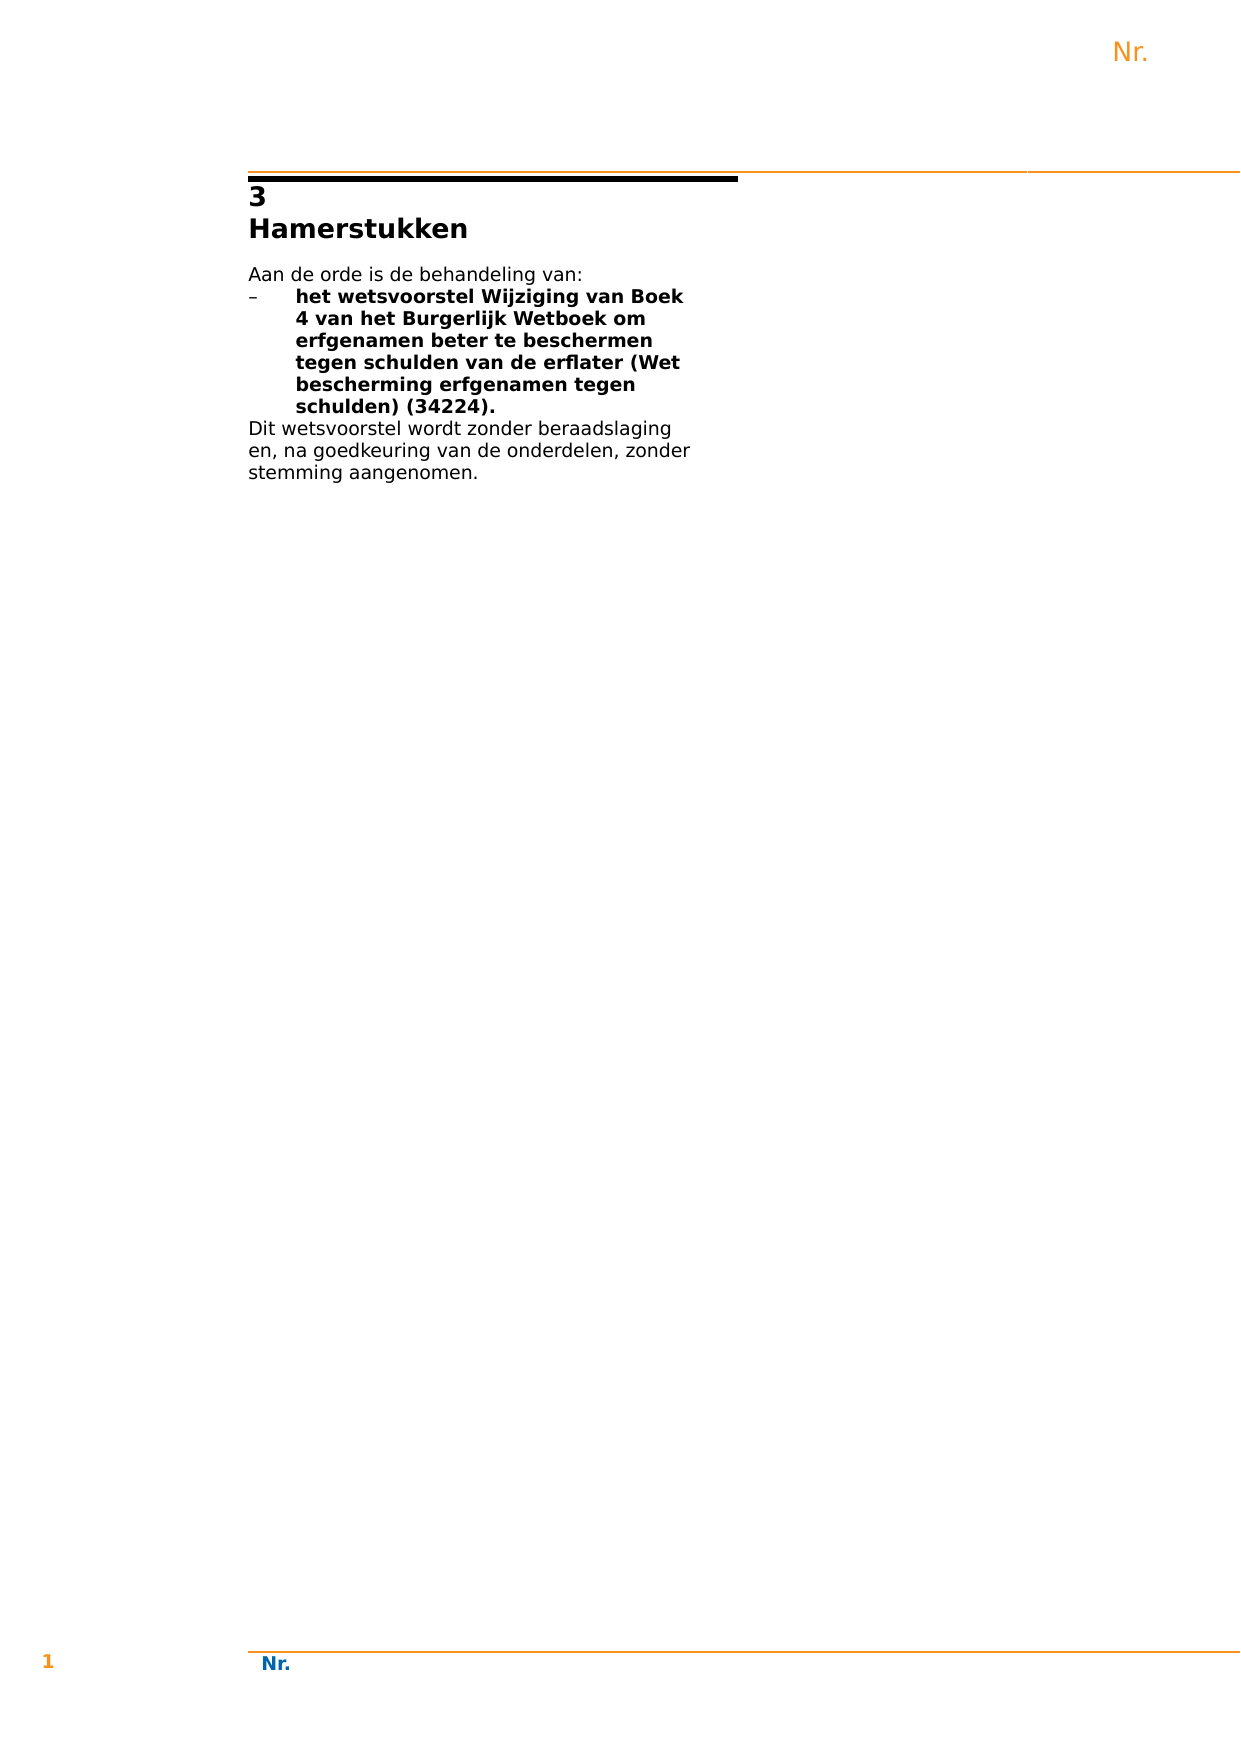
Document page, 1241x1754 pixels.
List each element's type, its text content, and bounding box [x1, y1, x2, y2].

text Dit wetsvoorstel wordt zonder beraadslaging en, na goedkeuring van de onderdelen, zonder stemming aangenomen. [248, 418, 691, 484]
list het wetsvoorstel Wijziging van Boek 4 van het Burgerlijk Wetboek om erfgenamen beter te beschermen tegen schulden van de erflater (Wet bescherming erfgenamen tegen schulden) (34224). [248, 286, 691, 418]
title 3 Hamerstukken [248, 182, 691, 244]
text Aan de orde is de behandeling van: [248, 264, 691, 286]
